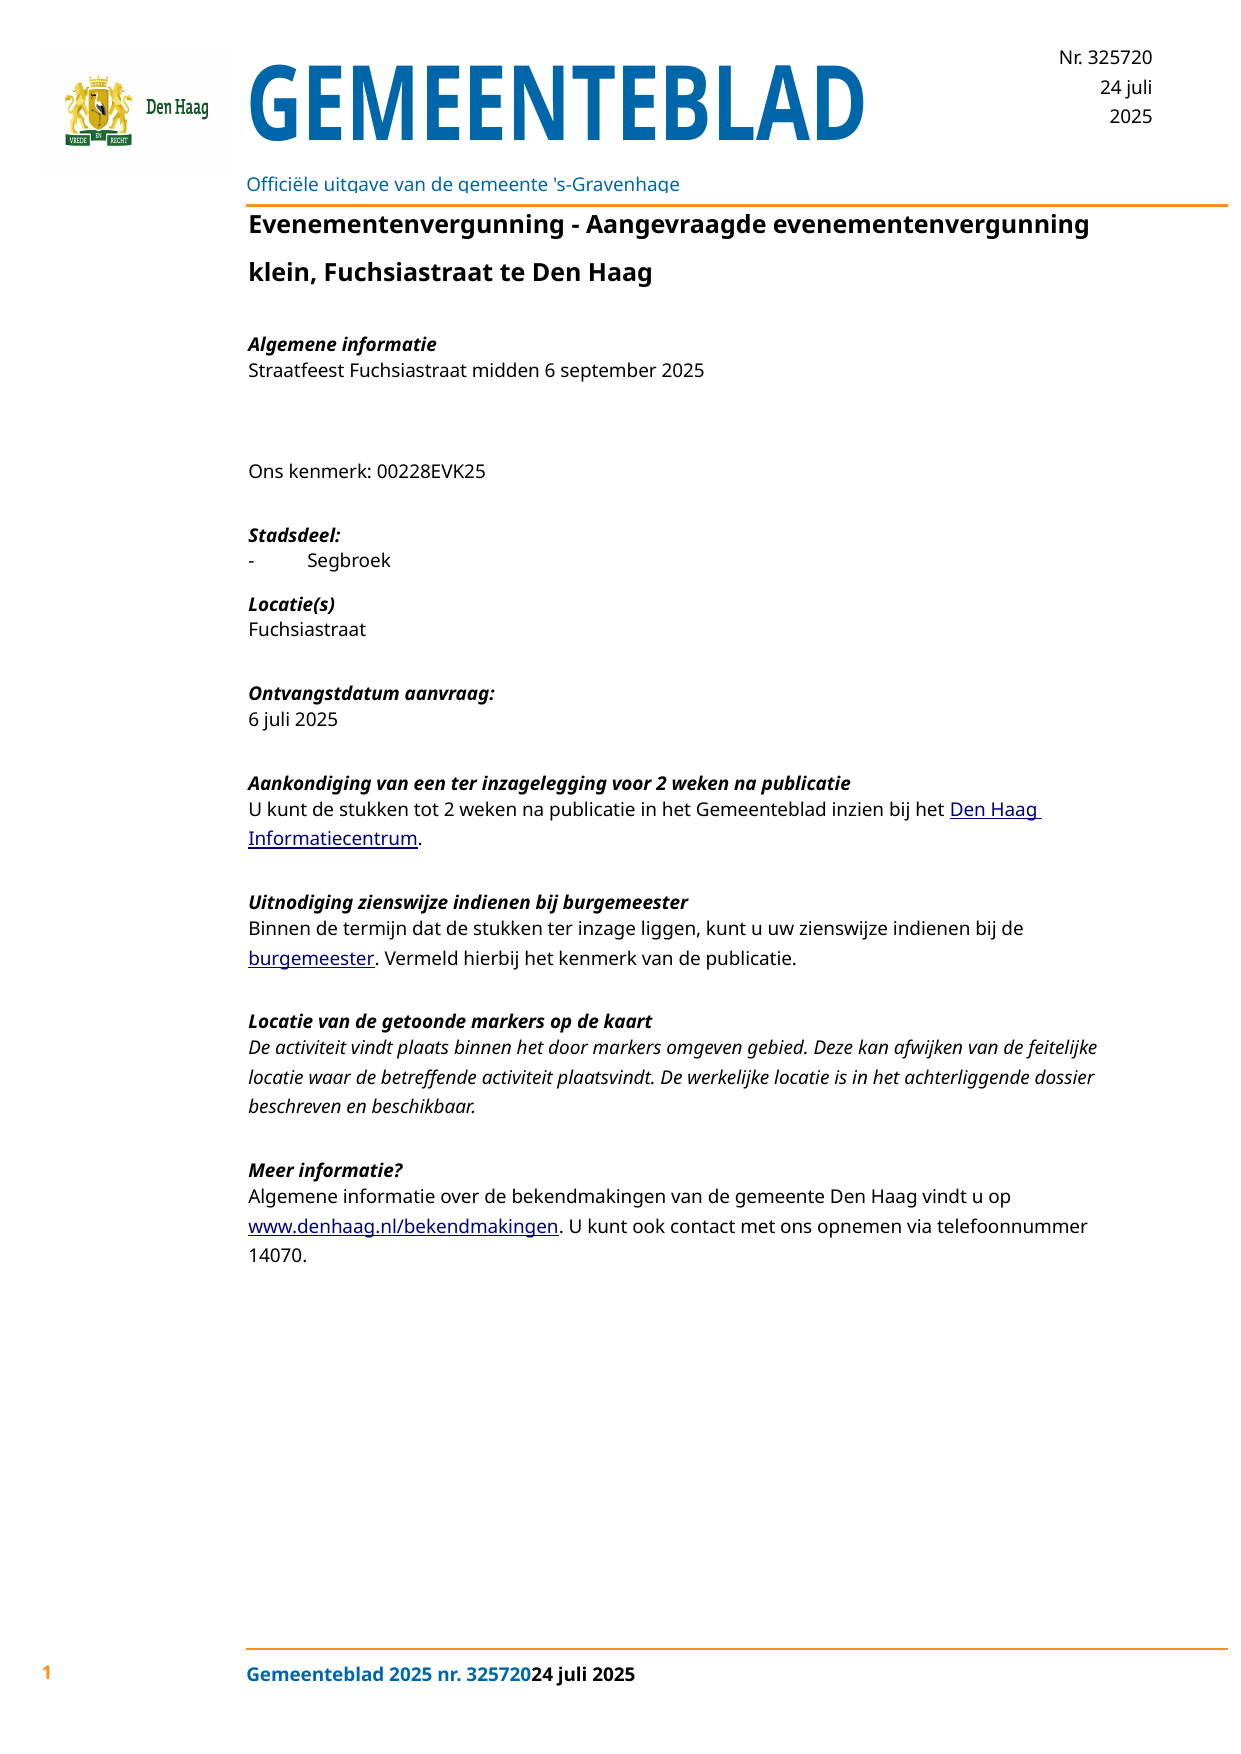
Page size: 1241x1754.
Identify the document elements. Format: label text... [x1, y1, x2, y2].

text Aankondiging van een ter inzagelegging voor 2 weken na publicatie [248, 770, 1152, 796]
text Straatfeest Fuchsiastraat midden 6 september 2025 [248, 357, 1152, 383]
text Locatie(s) [248, 591, 1152, 617]
text Stadsdeel: [248, 522, 1152, 548]
text Binnen de termijn dat de stukken ter inzage liggen, kunt u uw zienswijze indienen bij de burgemeester. Vermeld hierbij het kenmerk van de publicatie. [248, 915, 1152, 971]
picture [41, 47, 231, 172]
text De activiteit vindt plaats binnen het door markers omgeven gebied. Deze kan afwijken van de feitelijke locatie waar de betreffende activiteit plaatsvindt. De werkelijke locatie is in het achterliggende dossier beschreven en beschikbaar. [248, 1034, 1152, 1119]
text Algemene informatie [248, 331, 1152, 357]
text 6 juli 2025 [248, 706, 1152, 732]
text Fuchsiastraat [248, 617, 1152, 642]
text Meer informatie? [248, 1158, 1152, 1183]
text Uitnodiging zienswijze indienen bij burgemeester [248, 889, 1152, 915]
text Ontvangstdatum aanvraag: [248, 681, 1152, 706]
text Ons kenmerk: 00228EVK25 [248, 458, 1152, 484]
list Segbroek [248, 548, 1152, 573]
text U kunt de stukken tot 2 weken na publicatie in het Gemeenteblad inzien bij het Den Haag Informatiecentrum. [248, 796, 1152, 851]
text Algemene informatie over de bekendmakingen van de gemeente Den Haag vindt u op www.denhaag.nl/bekendmakingen. U kunt ook contact met ons opnemen via telefoonnummer 14070. [248, 1183, 1152, 1268]
text Locatie van de getoonde markers op de kaart [248, 1009, 1152, 1034]
text Evenementenvergunning - Aangevraagde evenementenvergunning klein, Fuchsiastraat te Den Haag [248, 207, 1152, 288]
